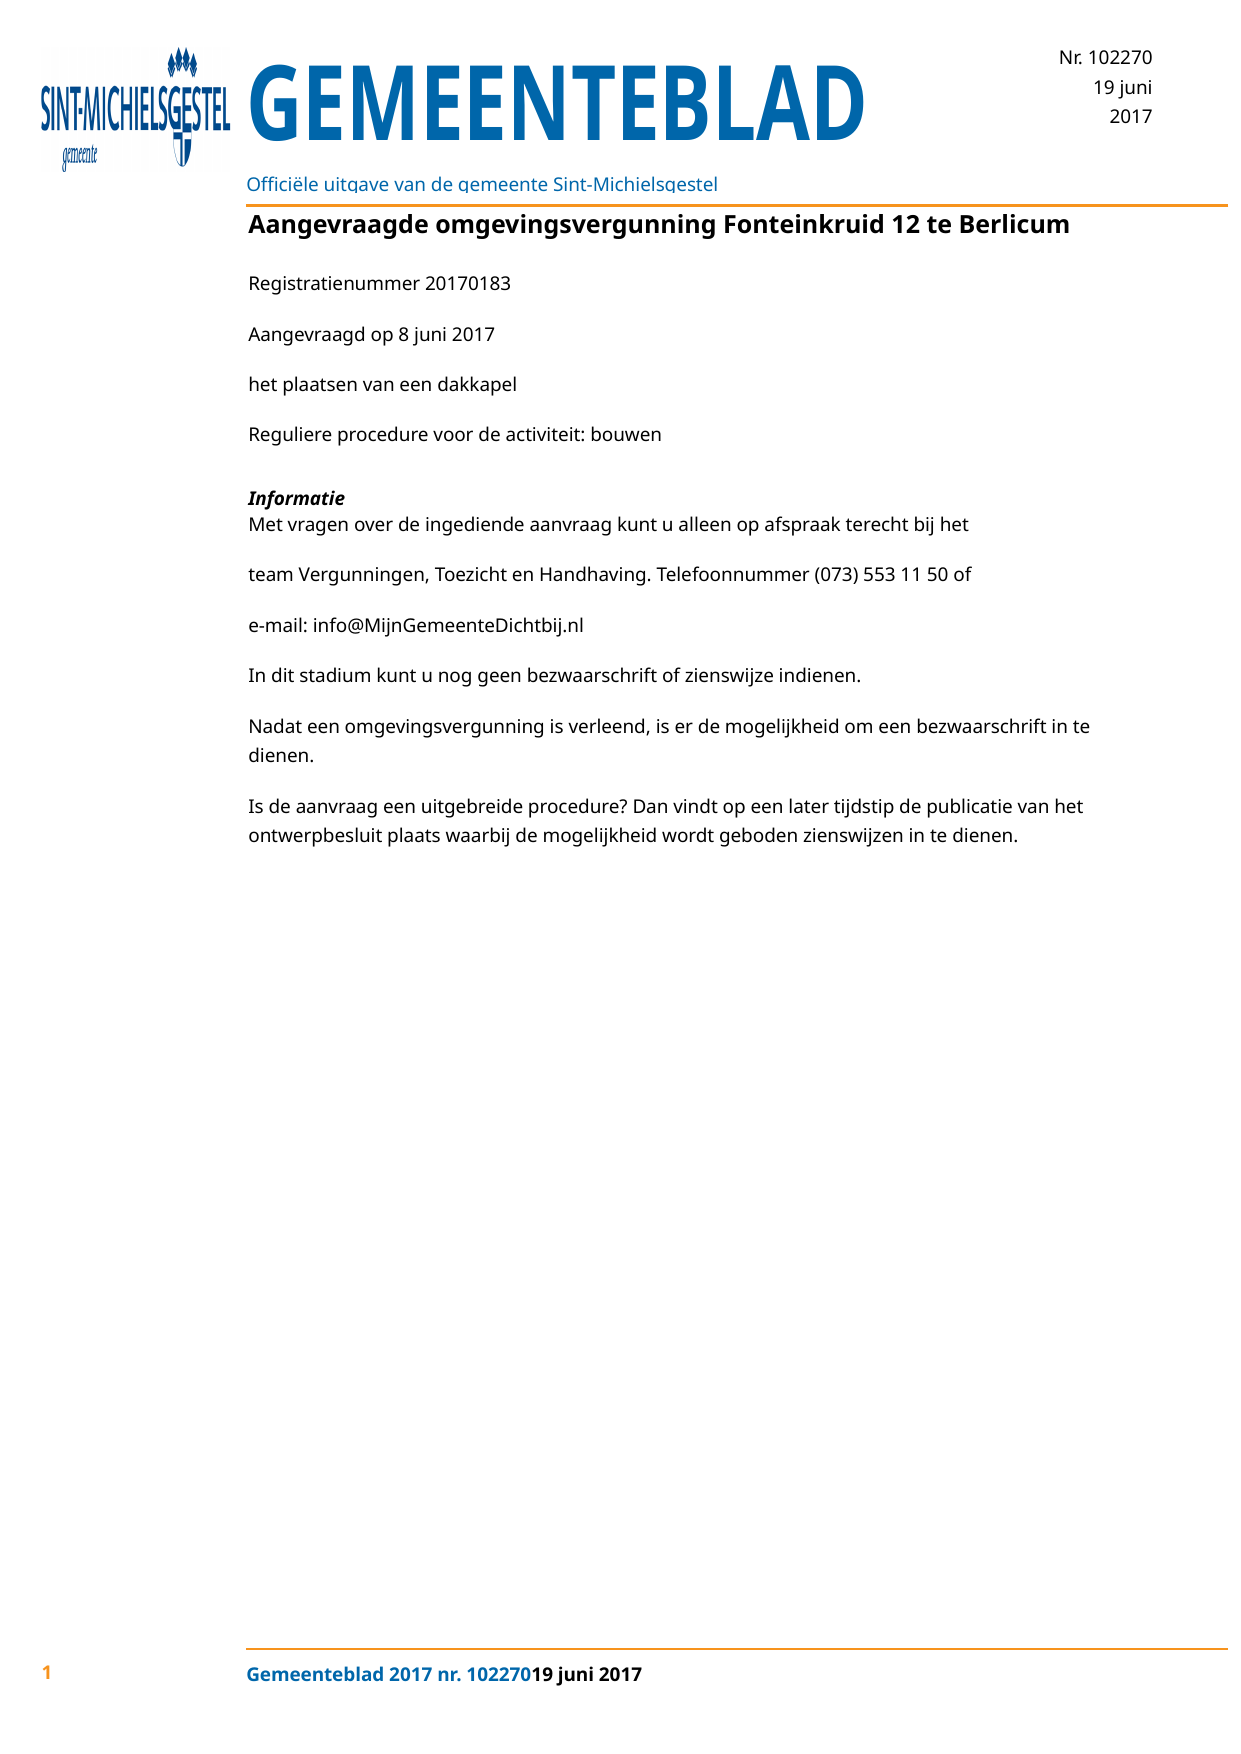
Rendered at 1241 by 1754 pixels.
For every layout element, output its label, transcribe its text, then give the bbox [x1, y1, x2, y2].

text Met vragen over de ingediende aanvraag kunt u alleen op afspraak terecht bij het [248, 511, 1152, 537]
text Is de aanvraag een uitgebreide procedure? Dan vindt op een later tijdstip de publicatie van het ontwerpbesluit plaats waarbij de mogelijkheid wordt geboden zienswijzen in te dienen. [248, 793, 1152, 848]
text In dit stadium kunt u nog geen bezwaarschrift of zienswijze indienen. [248, 662, 1152, 688]
text Informatie [248, 486, 1152, 511]
text team Vergunningen, Toezicht en Handhaving. Telefoonnummer (073) 553 11 50 of [248, 562, 1152, 587]
text e-mail: info@MijnGemeenteDichtbij.nl [248, 612, 1152, 638]
text het plaatsen van een dakkapel [248, 371, 1152, 397]
text Reguliere procedure voor de activiteit: bouwen [248, 422, 1152, 447]
text Registratienummer 20170183 [248, 270, 1152, 296]
text Nadat een omgevingsvergunning is verleend, is er de mogelijkheid om een bezwaarschrift in te dienen. [248, 713, 1152, 768]
text Aangevraagd op 8 juni 2017 [248, 321, 1152, 346]
text Aangevraagde omgevingsvergunning Fonteinkruid 12 te Berlicum [248, 207, 1152, 241]
picture [41, 47, 231, 172]
